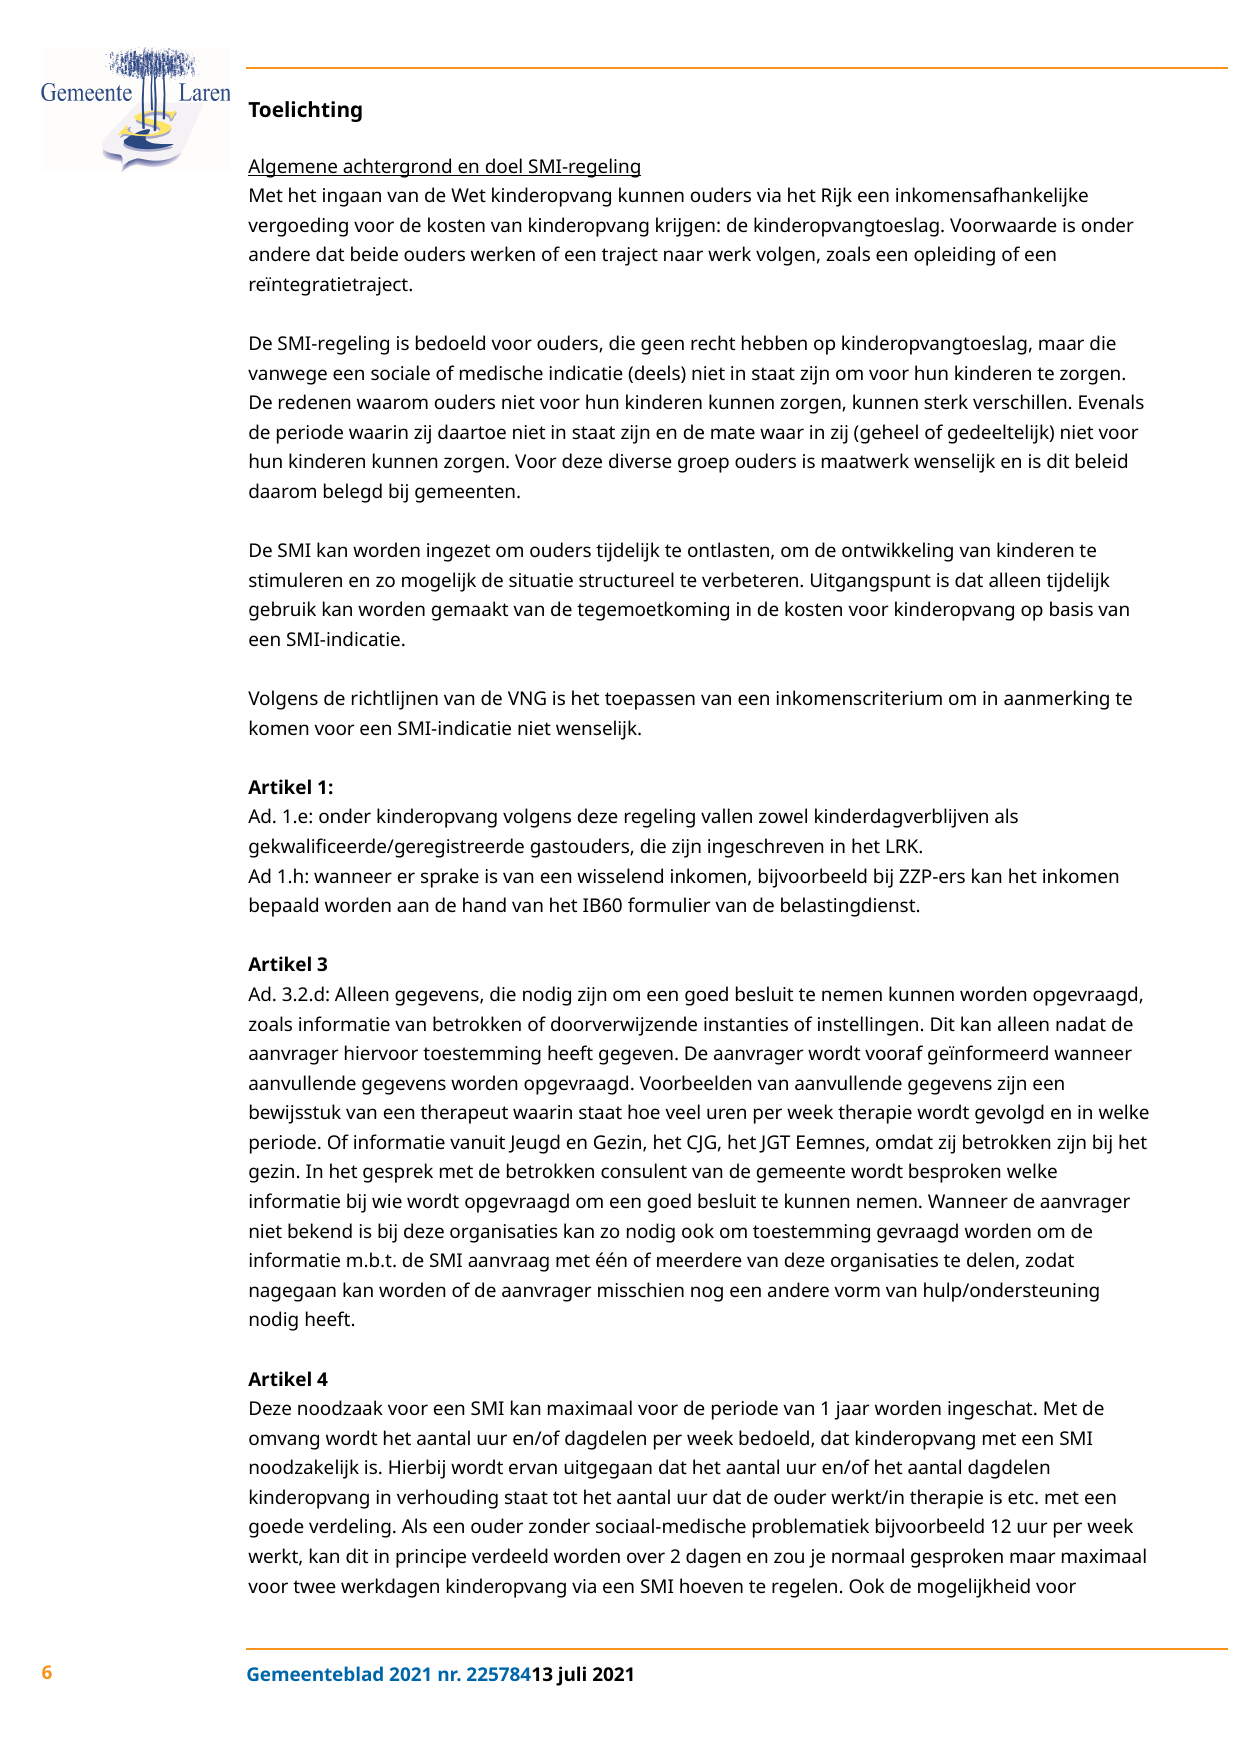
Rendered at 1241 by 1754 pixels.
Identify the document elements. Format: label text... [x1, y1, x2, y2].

text Ad 1.h: wanneer er sprake is van een wisselend inkomen, bijvoorbeeld bij ZZP-ers kan het inkomen bepaald worden aan de hand van het IB60 formulier van de belastingdienst. [248, 863, 1152, 918]
text Ad. 1.e: onder kinderopvang volgens deze regeling vallen zowel kinderdagverblijven als gekwalificeerde/geregistreerde gastouders, die zijn ingeschreven in het LRK. [248, 804, 1152, 859]
text Algemene achtergrond en doel SMI-regeling [248, 153, 1152, 179]
picture [41, 47, 231, 172]
text Met het ingaan van de Wet kinderopvang kunnen ouders via het Rijk een inkomensafhankelijke vergoeding voor de kosten van kinderopvang krijgen: de kinderopvangtoeslag. Voorwaarde is onder andere dat beide ouders werken of een traject naar werk volgen, zoals een opleiding of een reïntegratietraject. [248, 182, 1152, 297]
text De SMI kan worden ingezet om ouders tijdelijk te ontlasten, om de ontwikkeling van kinderen te stimuleren en zo mogelijk de situatie structureel te verbeteren. Uitgangspunt is dat alleen tijdelijk gebruik kan worden gemaakt van de tegemoetkoming in de kosten voor kinderopvang op basis van een SMI-indicatie. [248, 537, 1152, 652]
text Volgens de richtlijnen van de VNG is het toepassen van een inkomenscriterium om in aanmerking te komen voor een SMI-indicatie niet wenselijk. [248, 685, 1152, 741]
text Deze noodzaak voor een SMI kan maximaal voor de periode van 1 jaar worden ingeschat. Met de omvang wordt het aantal uur en/of dagdelen per week bedoeld, dat kinderopvang met een SMI noodzakelijk is. Hierbij wordt ervan uitgegaan dat het aantal uur en/of het aantal dagdelen kinderopvang in verhouding staat tot het aantal uur dat de ouder werkt/in therapie is etc. met een goede verdeling. Als een ouder zonder sociaal-medische problematiek bijvoorbeeld 12 uur per week werkt, kan dit in principe verdeeld worden over 2 dagen en zou je normaal gesproken maar maximaal voor twee werkdagen kinderopvang via een SMI hoeven te regelen. Ook de mogelijkheid voor [248, 1395, 1152, 1599]
text Artikel 1: [248, 774, 1152, 800]
text De SMI-regeling is bedoeld voor ouders, die geen recht hebben op kinderopvangtoeslag, maar die vanwege een sociale of medische indicatie (deels) niet in staat zijn om voor hun kinderen te zorgen. De redenen waarom ouders niet voor hun kinderen kunnen zorgen, kunnen sterk verschillen. Evenals de periode waarin zij daartoe niet in staat zijn en de mate waar in zij (geheel of gedeeltelijk) niet voor hun kinderen kunnen zorgen. Voor deze diverse groep ouders is maatwerk wenselijk en is dit beleid daarom belegd bij gemeenten. [248, 330, 1152, 504]
text Toelichting [248, 95, 1152, 123]
text Ad. 3.2.d: Alleen gegevens, die nodig zijn om een goed besluit te nemen kunnen worden opgevraagd, zoals informatie van betrokken of doorverwijzende instanties of instellingen. Dit kan alleen nadat de aanvrager hiervoor toestemming heeft gegeven. De aanvrager wordt vooraf geïnformeerd wanneer aanvullende gegevens worden opgevraagd. Voorbeelden van aanvullende gegevens zijn een bewijsstuk van een therapeut waarin staat hoe veel uren per week therapie wordt gevolgd en in welke periode. Of informatie vanuit Jeugd en Gezin, het CJG, het JGT Eemnes, omdat zij betrokken zijn bij het gezin. In het gesprek met de betrokken consulent van de gemeente wordt besproken welke informatie bij wie wordt opgevraagd om een goed besluit te kunnen nemen. Wanneer de aanvrager niet bekend is bij deze organisaties kan zo nodig ook om toestemming gevraagd worden om de informatie m.b.t. de SMI aanvraag met één of meerdere van deze organisaties te delen, zodat nagegaan kan worden of de aanvrager misschien nog een andere vorm van hulp/ondersteuning nodig heeft. [248, 981, 1152, 1332]
text Artikel 3 [248, 952, 1152, 977]
text Artikel 4 [248, 1366, 1152, 1392]
